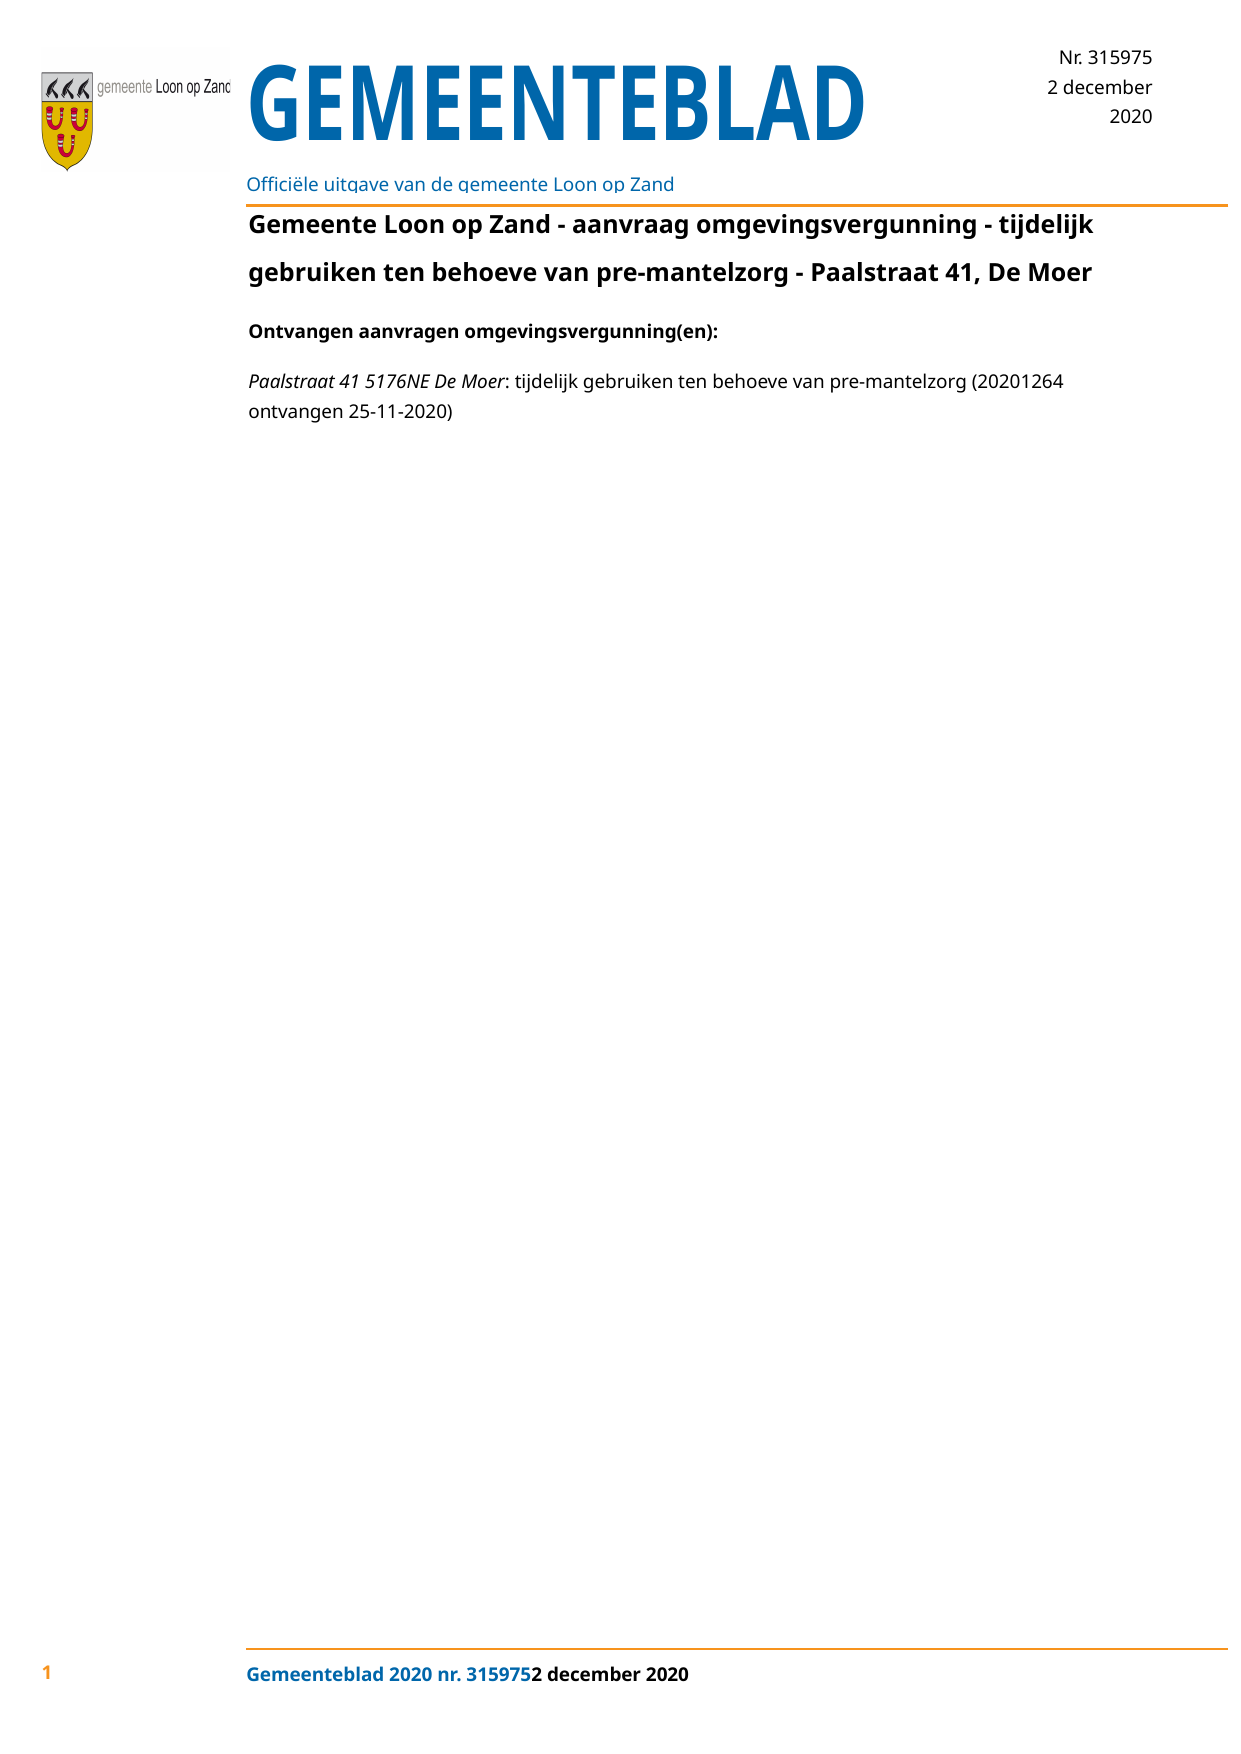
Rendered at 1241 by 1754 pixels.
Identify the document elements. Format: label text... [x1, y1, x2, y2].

text Gemeente Loon op Zand - aanvraag omgevingsvergunning - tijdelijk gebruiken ten behoeve van pre-mantelzorg - Paalstraat 41, De Moer [248, 207, 1152, 288]
text Paalstraat 41 5176NE De Moer: tijdelijk gebruiken ten behoeve van pre-mantelzorg (20201264 ontvangen 25-11-2020) [248, 368, 1152, 424]
text Ontvangen aanvragen omgevingsvergunning(en): [248, 318, 1152, 344]
picture [41, 47, 231, 172]
